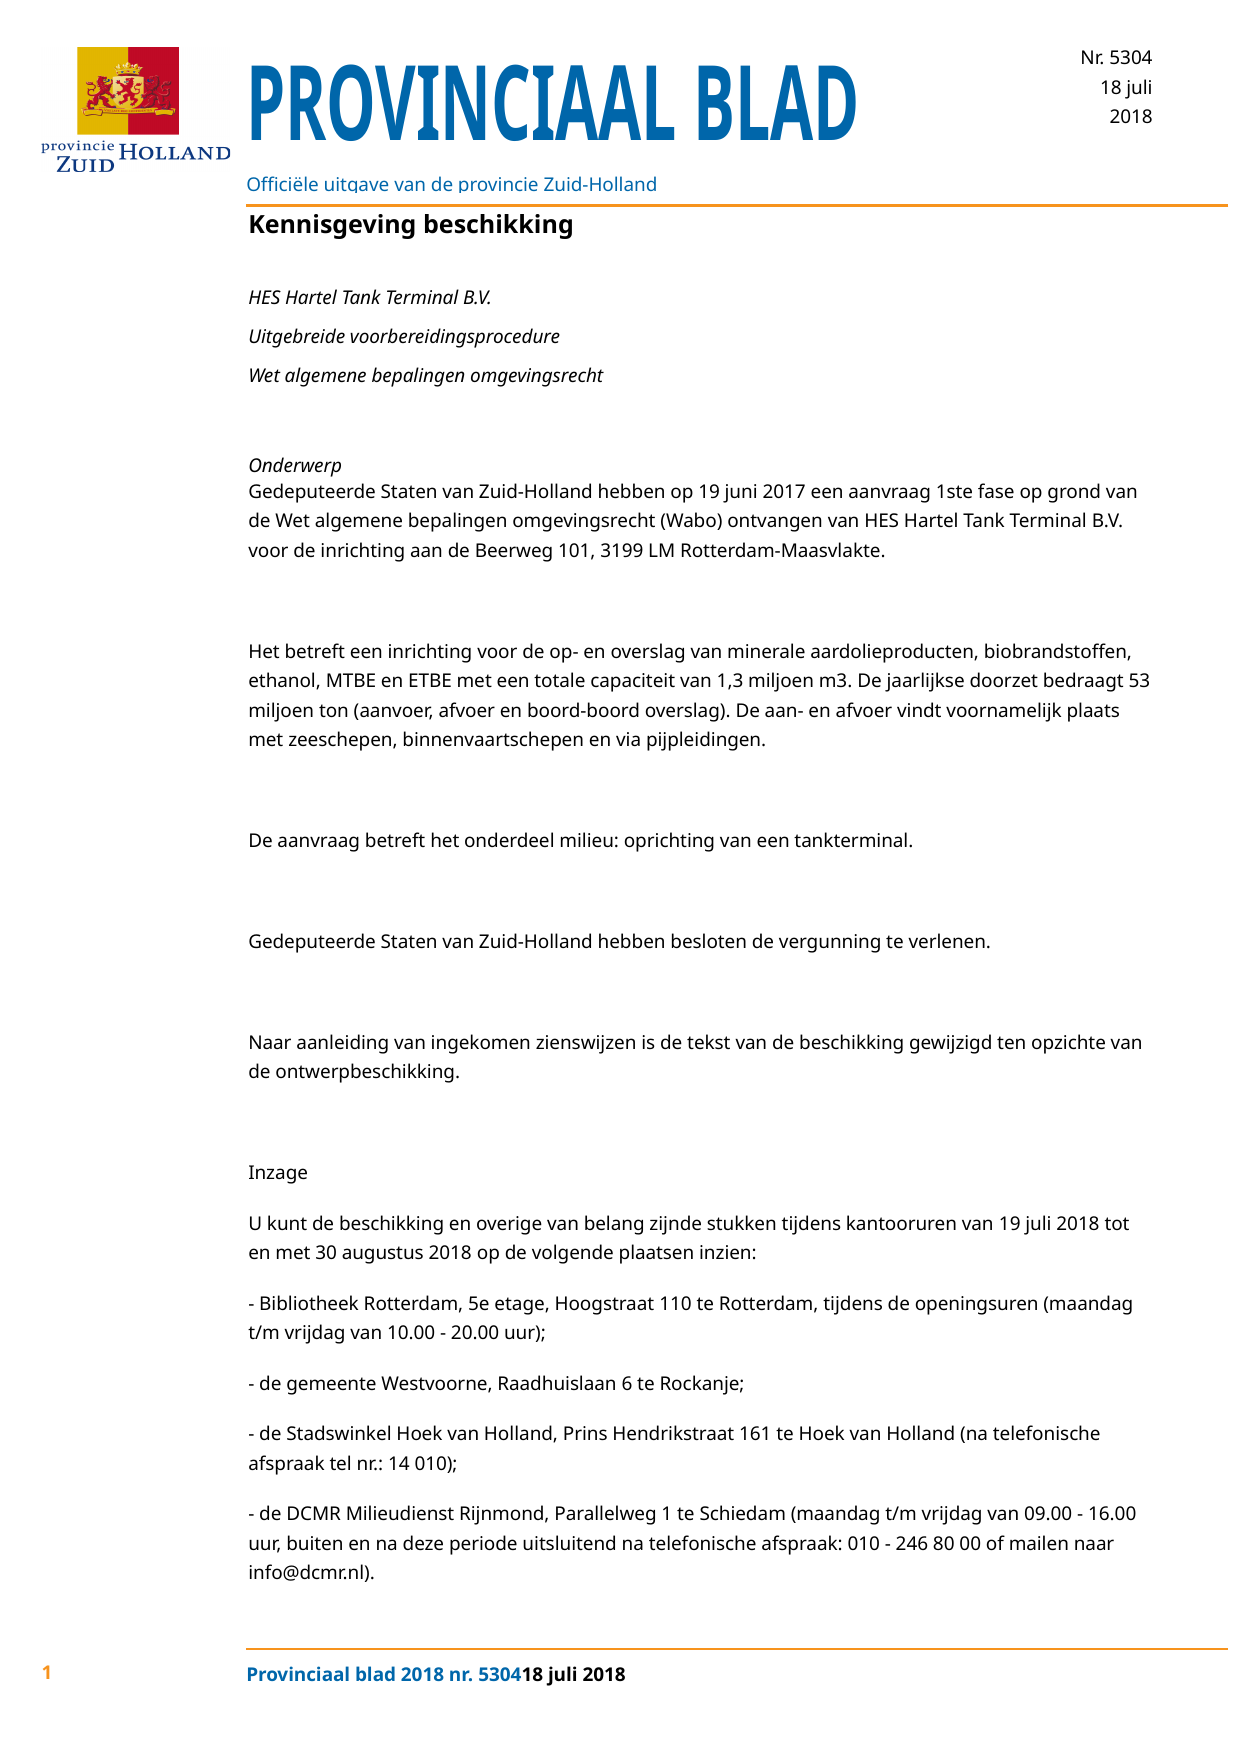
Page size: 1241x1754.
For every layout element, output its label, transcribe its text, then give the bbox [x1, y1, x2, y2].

text Kennisgeving beschikking [248, 207, 1152, 241]
text - de DCMR Milieudienst Rijnmond, Parallelweg 1 te Schiedam (maandag t/m vrijdag van 09.00 - 16.00 uur, buiten en na deze periode uitsluitend na telefonische afspraak: 010 - 246 80 00 of mailen naar info@dcmr.nl). [248, 1500, 1152, 1585]
text - Bibliotheek Rotterdam, 5e etage, Hoogstraat 110 te Rotterdam, tijdens de openingsuren (maandag t/m vrijdag van 10.00 - 20.00 uur); [248, 1290, 1152, 1345]
text - de gemeente Westvoorne, Raadhuislaan 6 te Rockanje; [248, 1370, 1152, 1396]
text U kunt de beschikking en overige van belang zijnde stukken tijdens kantooruren van 19 juli 2018 tot en met 30 augustus 2018 op de volgende plaatsen inzien: [248, 1210, 1152, 1265]
text Gedeputeerde Staten van Zuid-Holland hebben besloten de vergunning te verlenen. [248, 928, 1152, 954]
picture [41, 47, 231, 172]
text Uitgebreide voorbereidingsprocedure [248, 323, 1152, 349]
text De aanvraag betreft het onderdeel milieu: oprichting van een tankterminal. [248, 827, 1152, 853]
text Wet algemene bepalingen omgevingsrecht [248, 362, 1152, 388]
text - de Stadswinkel Hoek van Holland, Prins Hendrikstraat 161 te Hoek van Holland (na telefonische afspraak tel nr.: 14 010); [248, 1420, 1152, 1476]
text Onderwerp [248, 452, 1152, 478]
text Inzage [248, 1159, 1152, 1185]
text Het betreft een inrichting voor de op- en overslag van minerale aardolieproducten, biobrandstoffen, ethanol, MTBE en ETBE met een totale capaciteit van 1,3 miljoen m3. De jaarlijkse doorzet bedraagt 53 miljoen ton (aanvoer, afvoer en boord-boord overslag). De aan- en afvoer vindt voornamelijk plaats met zeeschepen, binnenvaartschepen en via pijpleidingen. [248, 638, 1152, 752]
text Gedeputeerde Staten van Zuid-Holland hebben op 19 juni 2017 een aanvraag 1ste fase op grond van de Wet algemene bepalingen omgevingsrecht (Wabo) ontvangen van HES Hartel Tank Terminal B.V. voor de inrichting aan de Beerweg 101, 3199 LM Rotterdam-Maasvlakte. [248, 478, 1152, 563]
text Naar aanleiding van ingekomen zienswijzen is de tekst van de beschikking gewijzigd ten opzichte van de ontwerpbeschikking. [248, 1029, 1152, 1084]
text HES Hartel Tank Terminal B.V. [248, 284, 1152, 309]
